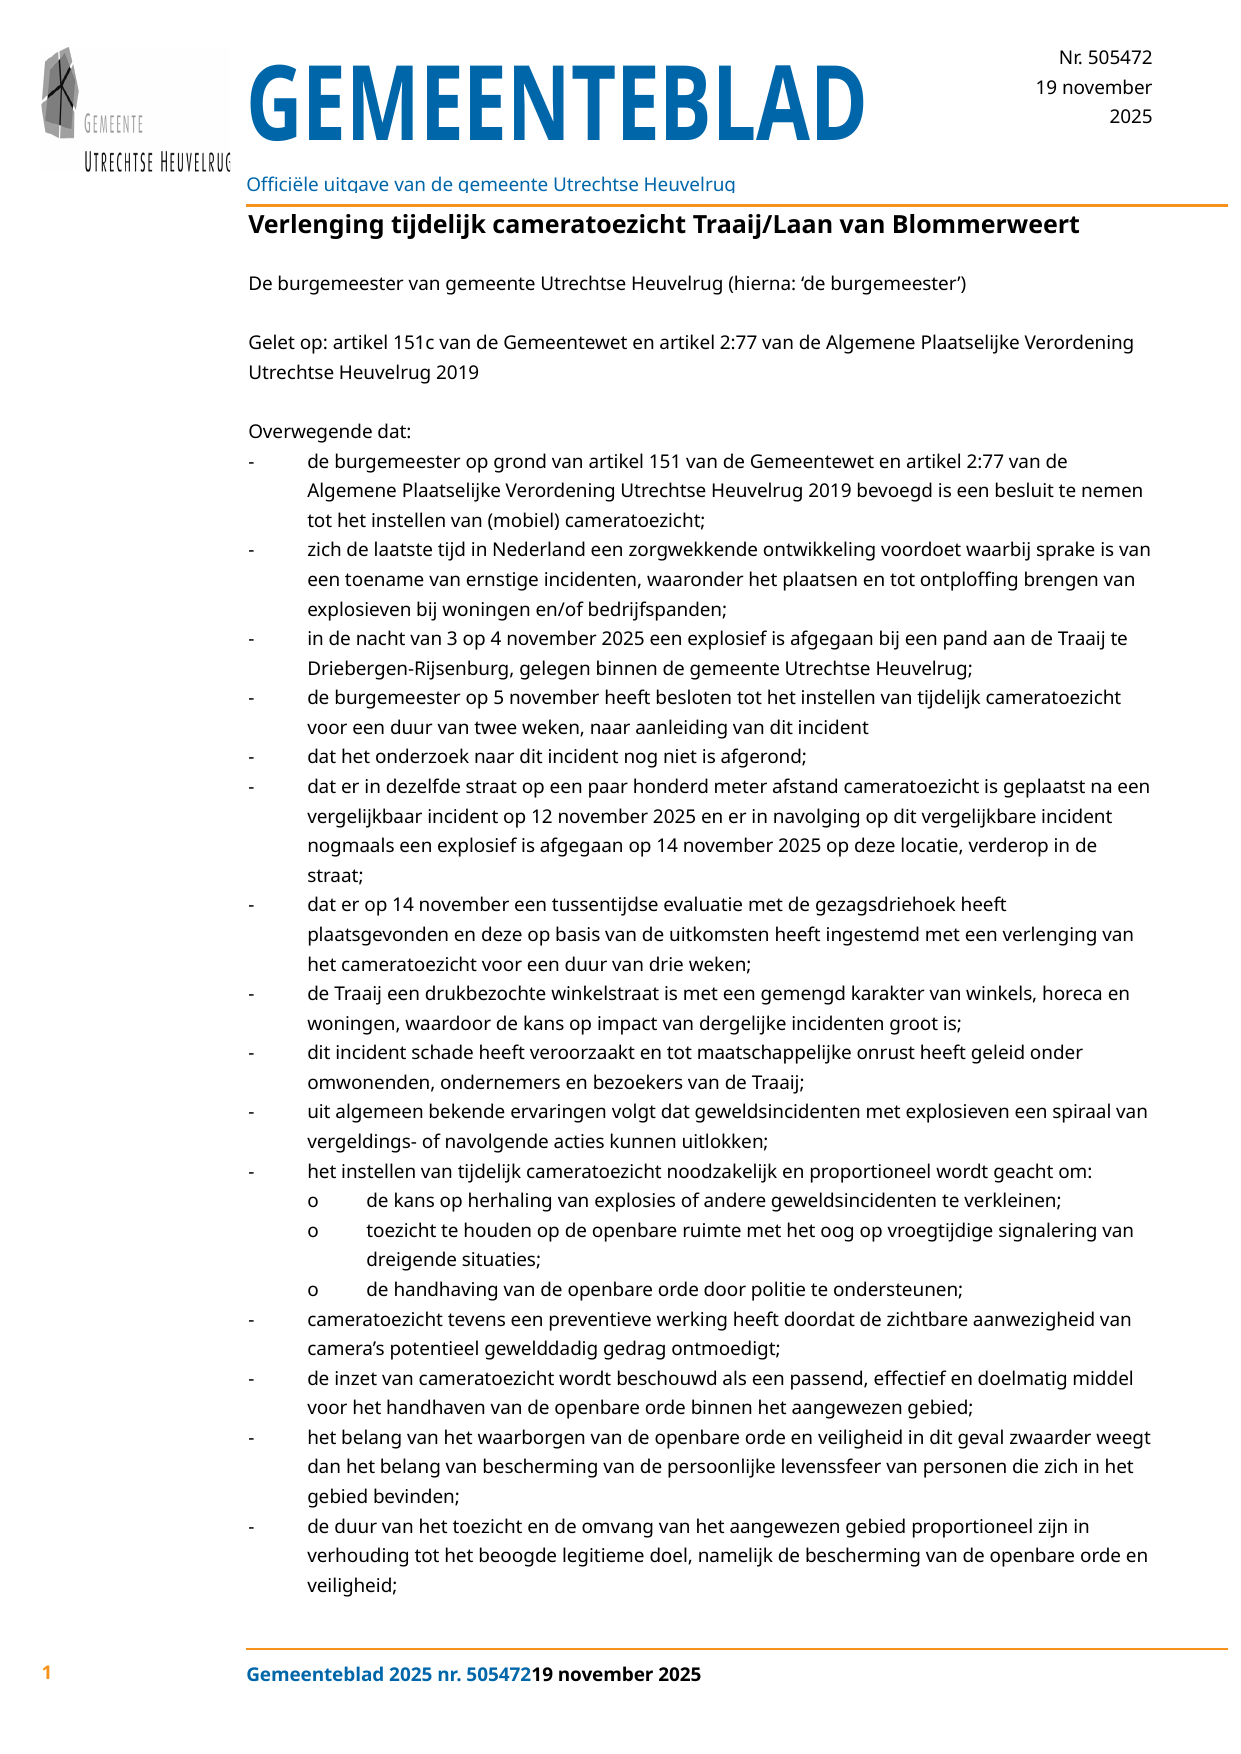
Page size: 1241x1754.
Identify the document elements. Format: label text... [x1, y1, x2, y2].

list het belang van het waarborgen van de openbare orde en veiligheid in dit geval zwaarder weegt dan het belang van bescherming van de persoonlijke levenssfeer van personen die zich in het gebied bevinden; [248, 1424, 1152, 1509]
list de burgemeester op grond van artikel 151 van de Gemeentewet en artikel 2:77 van de Algemene Plaatselijke Verordening Utrechtse Heuvelrug 2019 bevoegd is een besluit te nemen tot het instellen van (mobiel) cameratoezicht; [248, 448, 1152, 533]
list dit incident schade heeft veroorzaakt en tot maatschappelijke onrust heeft geleid onder omwonenden, ondernemers en bezoekers van de Traaij; [248, 1039, 1152, 1095]
list cameratoezicht tevens een preventieve werking heeft doordat de zichtbare aanwezigheid van camera’s potentieel gewelddadig gedrag ontmoedigt; [248, 1306, 1152, 1361]
text De burgemeester van gemeente Utrechtse Heuvelrug (hierna: ‘de burgemeester’) [248, 270, 1152, 296]
list het instellen van tijdelijk cameratoezicht noodzakelijk en proportioneel wordt geacht om: [248, 1158, 1152, 1183]
list de handhaving van de openbare orde door politie te ondersteunen; [307, 1276, 1152, 1302]
text Gelet op: artikel 151c van de Gemeentewet en artikel 2:77 van de Algemene Plaatselijke Verordening Utrechtse Heuvelrug 2019 [248, 329, 1152, 385]
picture [41, 47, 231, 172]
list zich de laatste tijd in Nederland een zorgwekkende ontwikkeling voordoet waarbij sprake is van een toename van ernstige incidenten, waaronder het plaatsen en tot ontploffing brengen van explosieven bij woningen en/of bedrijfspanden; [248, 537, 1152, 621]
list dat er op 14 november een tussentijdse evaluatie met de gezagsdriehoek heeft plaatsgevonden en deze op basis van de uitkomsten heeft ingestemd met een verlenging van het cameratoezicht voor een duur van drie weken; [248, 892, 1152, 976]
text Overwegende dat: [248, 418, 1152, 444]
list dat het onderzoek naar dit incident nog niet is afgerond; [248, 744, 1152, 769]
list in de nacht van 3 op 4 november 2025 een explosief is afgegaan bij een pand aan de Traaij te Driebergen-Rijsenburg, gelegen binnen de gemeente Utrechtse Heuvelrug; [248, 625, 1152, 681]
list toezicht te houden op de openbare ruimte met het oog op vroegtijdige signalering van dreigende situaties; [307, 1217, 1152, 1272]
list de kans op herhaling van explosies of andere geweldsincidenten te verkleinen; [307, 1187, 1152, 1213]
list de burgemeester op 5 november heeft besloten tot het instellen van tijdelijk cameratoezicht voor een duur van twee weken, naar aanleiding van dit incident [248, 684, 1152, 740]
text Verlenging tijdelijk cameratoezicht Traaij/Laan van Blommerweert [248, 207, 1152, 241]
list de Traaij een drukbezochte winkelstraat is met een gemengd karakter van winkels, horeca en woningen, waardoor de kans op impact van dergelijke incidenten groot is; [248, 980, 1152, 1036]
list de inzet van cameratoezicht wordt beschouwd als een passend, effectief en doelmatig middel voor het handhaven van de openbare orde binnen het aangewezen gebied; [248, 1365, 1152, 1420]
list de duur van het toezicht en de omvang van het aangewezen gebied proportioneel zijn in verhouding tot het beoogde legitieme doel, namelijk de bescherming van de openbare orde en veiligheid; [248, 1513, 1152, 1598]
list uit algemeen bekende ervaringen volgt dat geweldsincidenten met explosieven een spiraal van vergeldings- of navolgende acties kunnen uitlokken; [248, 1099, 1152, 1154]
list dat er in dezelfde straat op een paar honderd meter afstand cameratoezicht is geplaatst na een vergelijkbaar incident op 12 november 2025 en er in navolging op dit vergelijkbare incident nogmaals een explosief is afgegaan op 14 november 2025 op deze locatie, verderop in de straat; [248, 773, 1152, 888]
